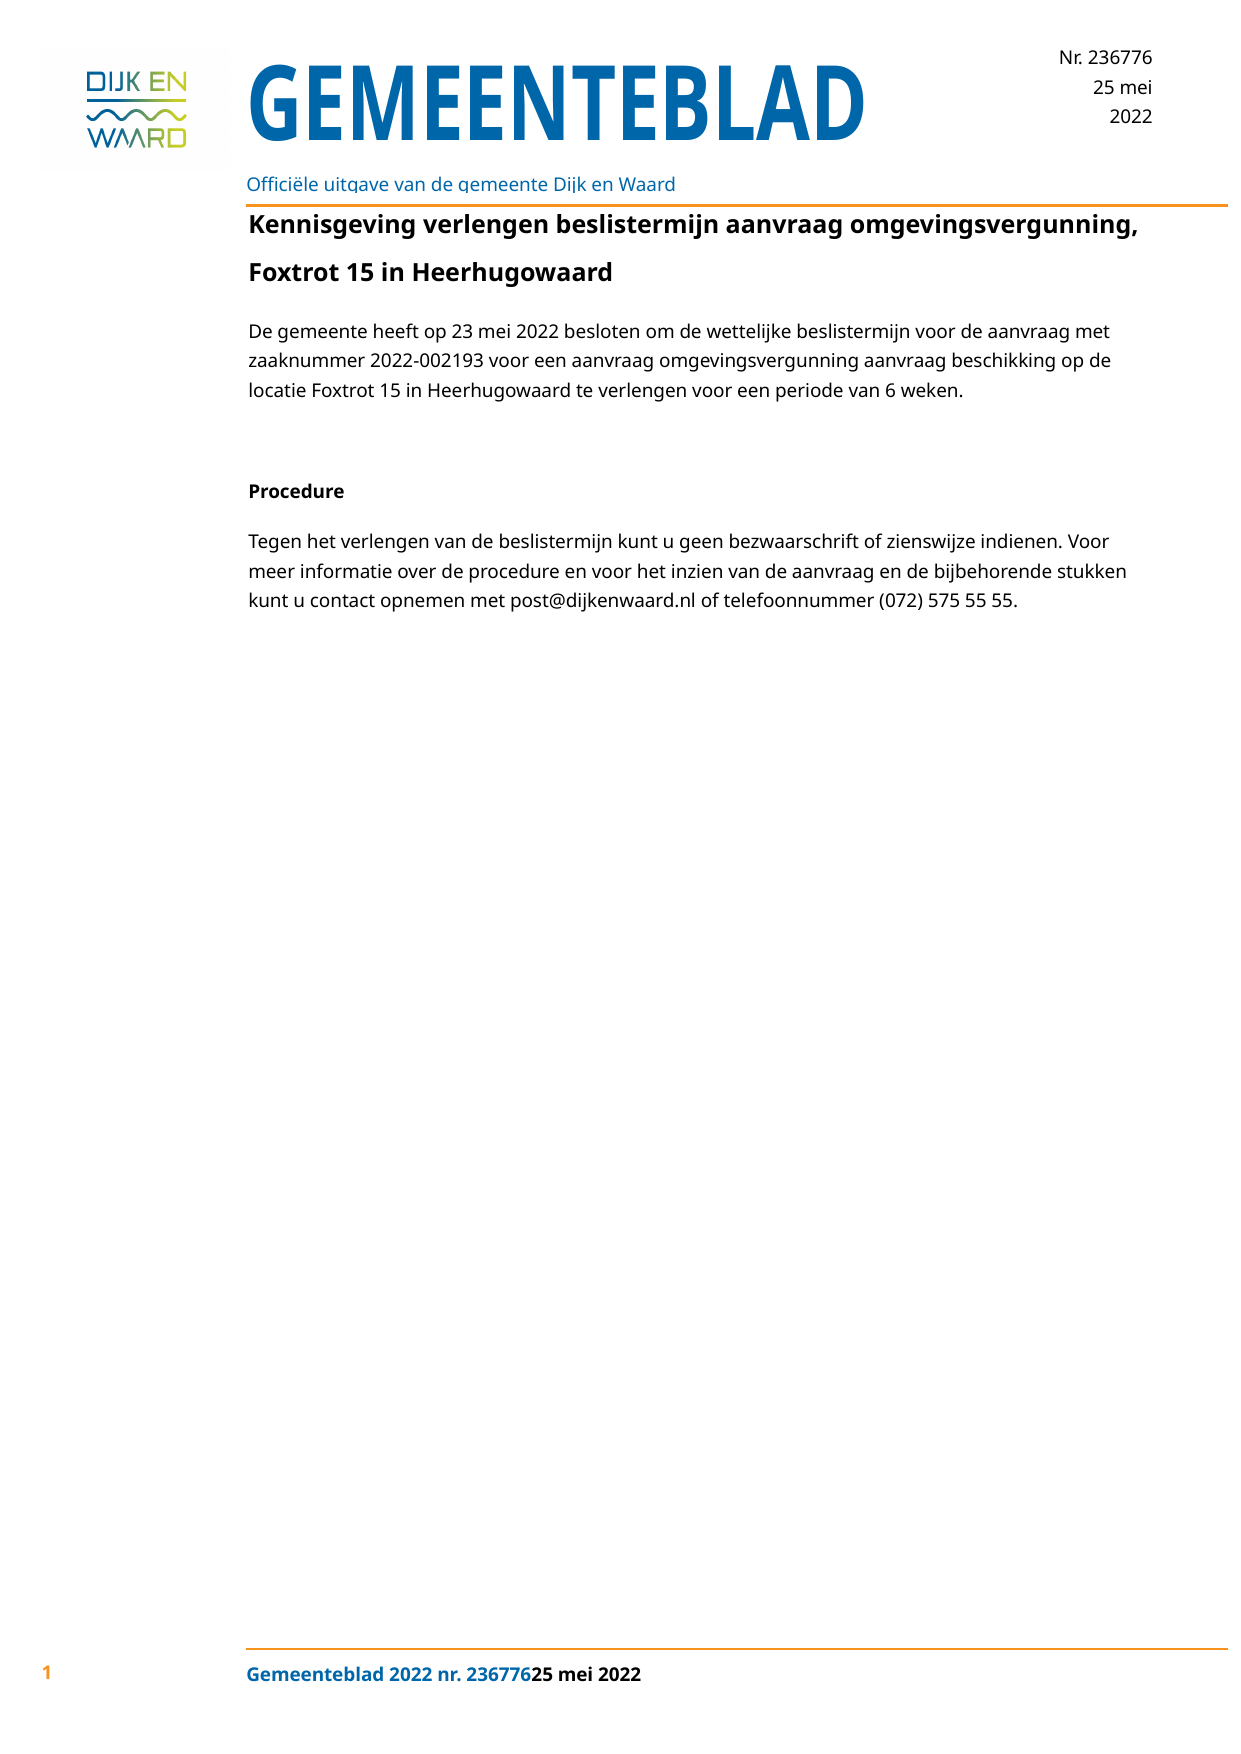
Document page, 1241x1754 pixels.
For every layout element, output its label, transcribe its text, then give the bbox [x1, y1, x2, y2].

text Kennisgeving verlengen beslistermijn aanvraag omgevingsvergunning, Foxtrot 15 in Heerhugowaard [248, 207, 1152, 288]
text De gemeente heeft op 23 mei 2022 besloten om de wettelijke beslistermijn voor de aanvraag met zaaknummer 2022-002193 voor een aanvraag omgevingsvergunning aanvraag beschikking op de locatie Foxtrot 15 in Heerhugowaard te verlengen voor een periode van 6 weken. [248, 318, 1152, 403]
text Procedure [248, 478, 1152, 504]
text Tegen het verlengen van de beslistermijn kunt u geen bezwaarschrift of zienswijze indienen. Voor meer informatie over de procedure en voor het inzien van de aanvraag en de bijbehorende stukken kunt u contact opnemen met post@dijkenwaard.nl of telefoonnummer (072) 575 55 55. [248, 528, 1152, 613]
picture [41, 47, 231, 172]
